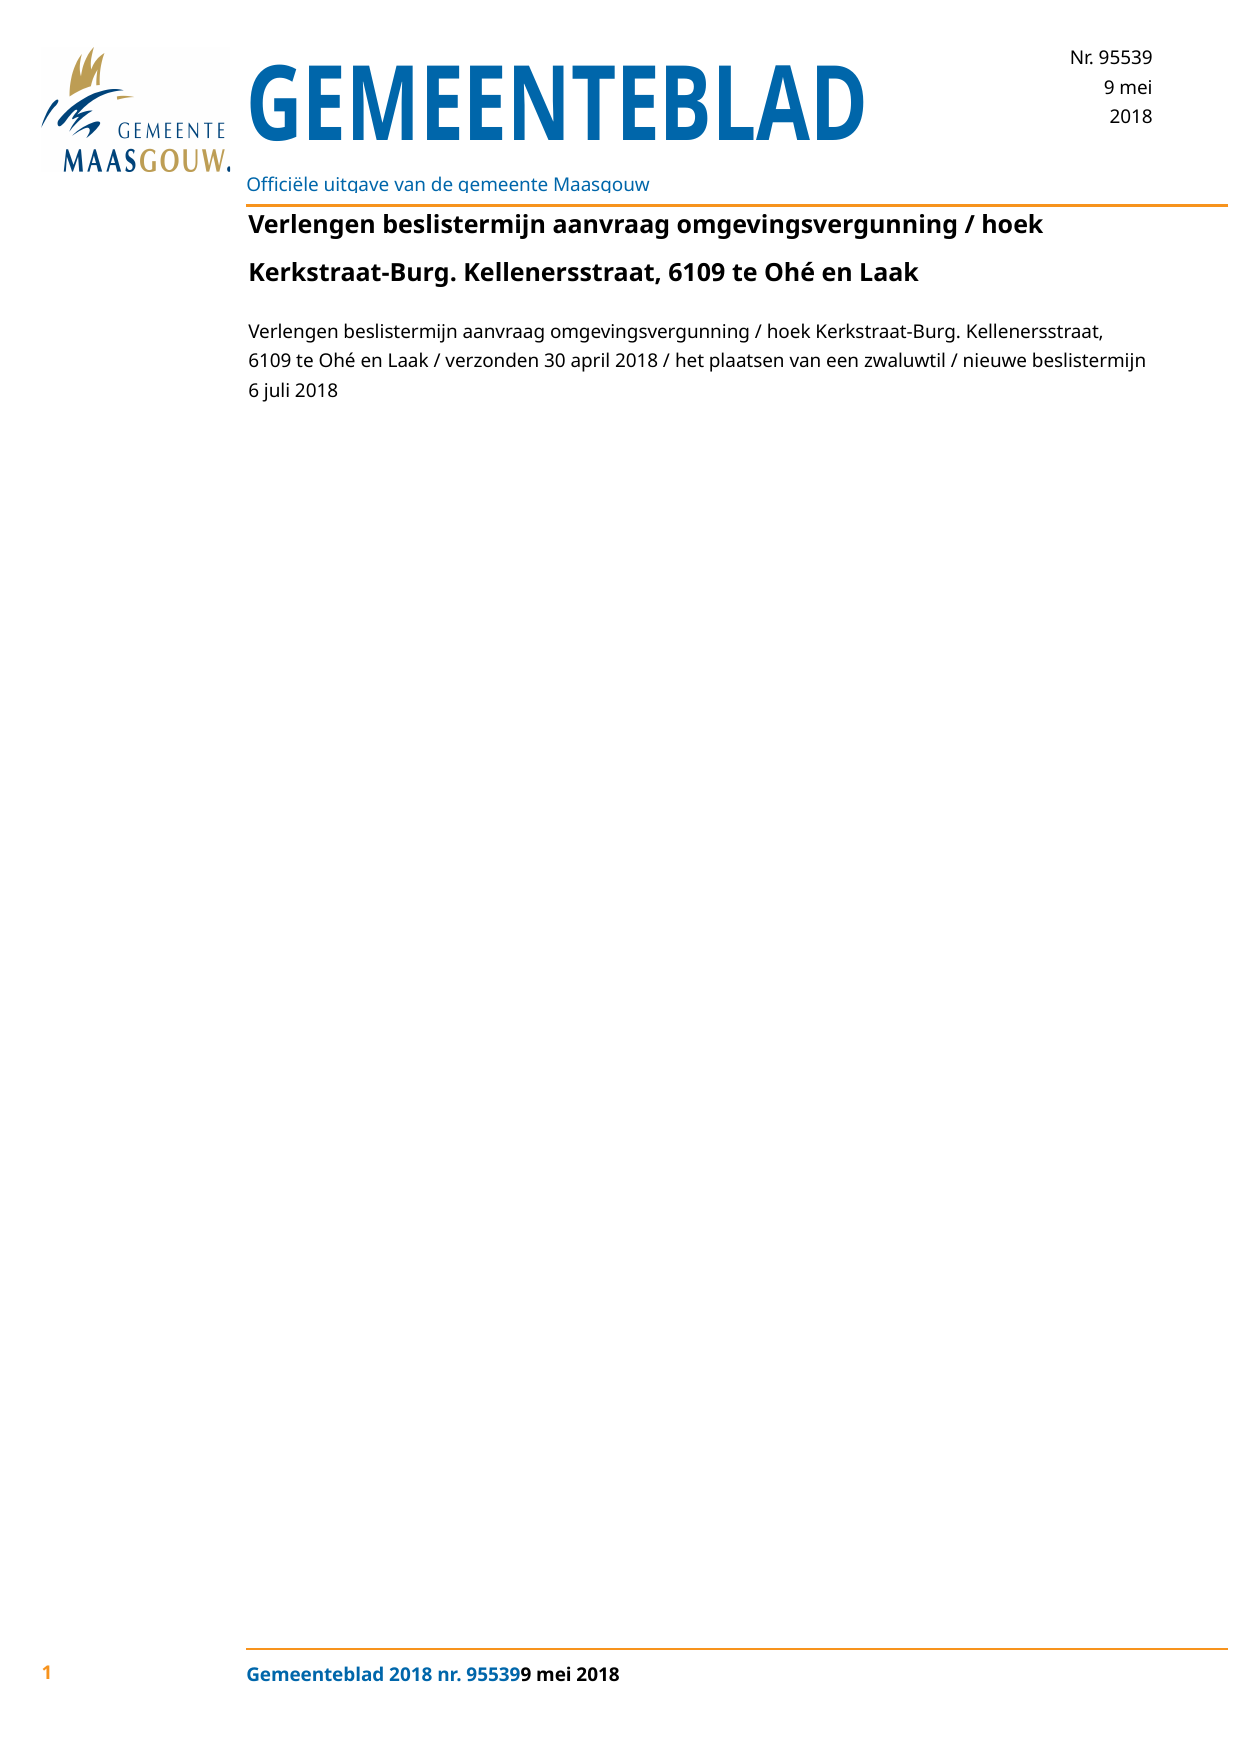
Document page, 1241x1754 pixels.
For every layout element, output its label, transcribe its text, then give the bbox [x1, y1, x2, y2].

text Verlengen beslistermijn aanvraag omgevingsvergunning / hoek Kerkstraat-Burg. Kellenersstraat, 6109 te Ohé en Laak [248, 207, 1152, 288]
picture [41, 47, 231, 172]
text Verlengen beslistermijn aanvraag omgevingsvergunning / hoek Kerkstraat-Burg. Kellenersstraat, 6109 te Ohé en Laak / verzonden 30 april 2018 / het plaatsen van een zwaluwtil / nieuwe beslistermijn 6 juli 2018 [248, 318, 1152, 403]
